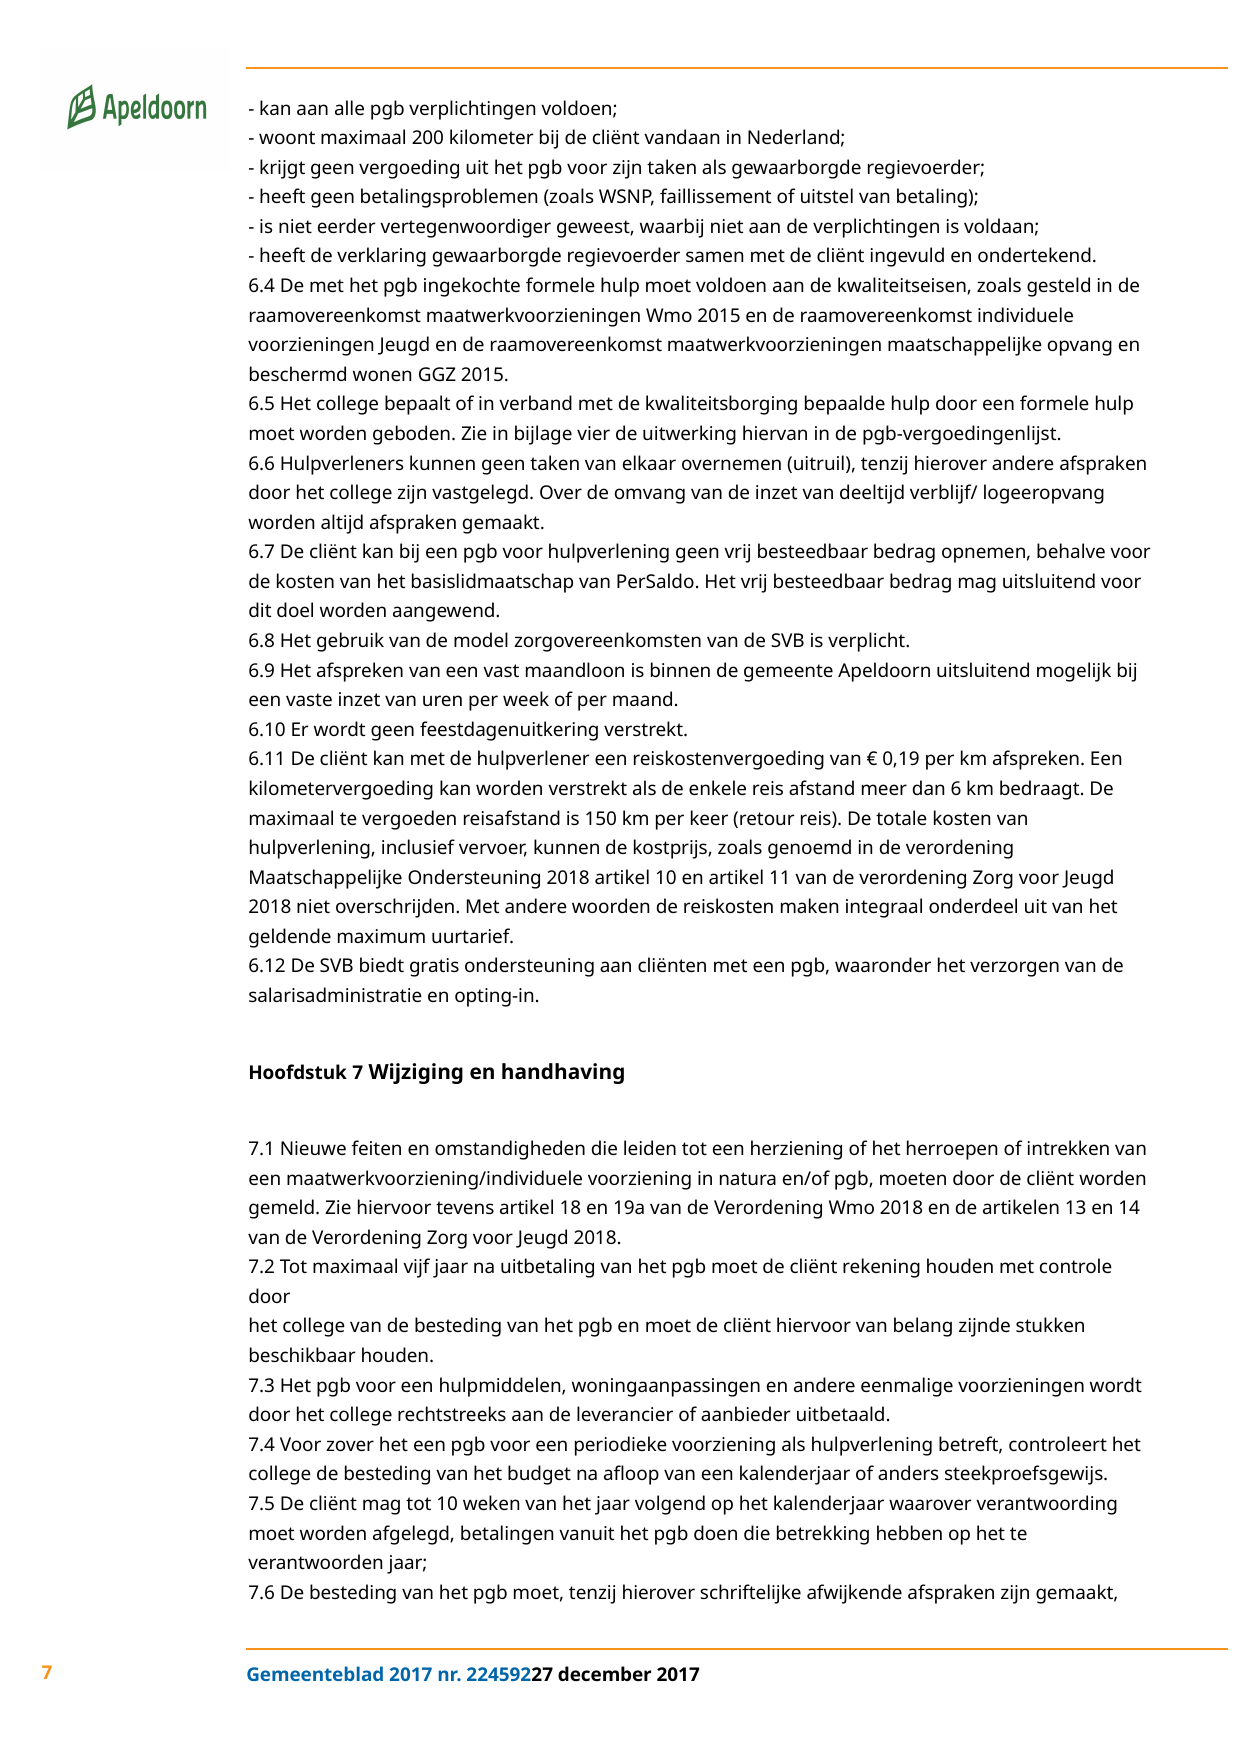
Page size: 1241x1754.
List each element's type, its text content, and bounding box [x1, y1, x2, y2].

picture [41, 47, 231, 172]
text 6.6 Hulpverleners kunnen geen taken van elkaar overnemen (uitruil), tenzij hierover andere afspraken door het college zijn vastgelegd. Over de omvang van de inzet van deeltijd verblijf/ logeeropvang worden altijd afspraken gemaakt. [248, 450, 1152, 535]
text 7.3 Het pgb voor een hulpmiddelen, woningaanpassingen en andere eenmalige voorzieningen wordt door het college rechtstreeks aan de leverancier of aanbieder uitbetaald. [248, 1372, 1152, 1427]
text - is niet eerder vertegenwoordiger geweest, waarbij niet aan de verplichtingen is voldaan; [248, 213, 1152, 239]
text - heeft geen betalingsproblemen (zoals WSNP, faillissement of uitstel van betaling); [248, 183, 1152, 209]
text - woont maximaal 200 kilometer bij de cliënt vandaan in Nederland; [248, 124, 1152, 150]
text - heeft de verklaring gewaarborgde regievoerder samen met de cliënt ingevuld en ondertekend. [248, 243, 1152, 268]
text 6.7 De cliënt kan bij een pgb voor hulpverlening geen vrij besteedbaar bedrag opnemen, behalve voor de kosten van het basislidmaatschap van PerSaldo. Het vrij besteedbaar bedrag mag uitsluitend voor dit doel worden aangewend. [248, 538, 1152, 623]
text Hoofdstuk 7 Wijziging en handhaving [248, 1057, 1152, 1086]
text het college van de besteding van het pgb en moet de cliënt hiervoor van belang zijnde stukken beschikbaar houden. [248, 1313, 1152, 1368]
text 7.6 De besteding van het pgb moet, tenzij hierover schriftelijke afwijkende afspraken zijn gemaakt, [248, 1579, 1152, 1605]
text 6.4 De met het pgb ingekochte formele hulp moet voldoen aan de kwaliteitseisen, zoals gesteld in de raamovereenkomst maatwerkvoorzieningen Wmo 2015 en de raamovereenkomst individuele voorzieningen Jeugd en de raamovereenkomst maatwerkvoorzieningen maatschappelijke opvang en beschermd wonen GGZ 2015. [248, 272, 1152, 387]
text - kan aan alle pgb verplichtingen voldoen; [248, 95, 1152, 121]
text 6.8 Het gebruik van de model zorgovereenkomsten van de SVB is verplicht. [248, 627, 1152, 653]
text 7.1 Nieuwe feiten en omstandigheden die leiden tot een herziening of het herroepen of intrekken van een maatwerkvoorziening/individuele voorziening in natura en/of pgb, moeten door de cliënt worden gemeld. Zie hiervoor tevens artikel 18 en 19a van de Verordening Wmo 2018 en de artikelen 13 en 14 van de Verordening Zorg voor Jeugd 2018. [248, 1135, 1152, 1250]
text 7.5 De cliënt mag tot 10 weken van het jaar volgend op het kalenderjaar waarover verantwoording moet worden afgelegd, betalingen vanuit het pgb doen die betrekking hebben op het te verantwoorden jaar; [248, 1490, 1152, 1575]
text 6.12 De SVB biedt gratis ondersteuning aan cliënten met een pgb, waaronder het verzorgen van de salarisadministratie en opting-in. [248, 953, 1152, 1008]
text college de besteding van het budget na afloop van een kalenderjaar of anders steekproefsgewijs. [248, 1461, 1152, 1486]
text 7.4 Voor zover het een pgb voor een periodieke voorziening als hulpverlening betreft, controleert het [248, 1431, 1152, 1457]
text - krijgt geen vergoeding uit het pgb voor zijn taken als gewaarborgde regievoerder; [248, 154, 1152, 180]
text 6.11 De cliënt kan met de hulpverlener een reiskostenvergoeding van € 0,19 per km afspreken. Een kilometervergoeding kan worden verstrekt als de enkele reis afstand meer dan 6 km bedraagt. De maximaal te vergoeden reisafstand is 150 km per keer (retour reis). De totale kosten van hulpverlening, inclusief vervoer, kunnen de kostprijs, zoals genoemd in de verordening Maatschappelijke Ondersteuning 2018 artikel 10 en artikel 11 van de verordening Zorg voor Jeugd 2018 niet overschrijden. Met andere woorden de reiskosten maken integraal onderdeel uit van het geldende maximum uurtarief. [248, 746, 1152, 949]
text 6.10 Er wordt geen feestdagenuitkering verstrekt. [248, 716, 1152, 742]
text 7.2 Tot maximaal vijf jaar na uitbetaling van het pgb moet de cliënt rekening houden met controle door [248, 1253, 1152, 1309]
text 6.9 Het afspreken van een vast maandloon is binnen de gemeente Apeldoorn uitsluitend mogelijk bij een vaste inzet van uren per week of per maand. [248, 657, 1152, 712]
text 6.5 Het college bepaalt of in verband met de kwaliteitsborging bepaalde hulp door een formele hulp moet worden geboden. Zie in bijlage vier de uitwerking hiervan in de pgb-vergoedingenlijst. [248, 391, 1152, 446]
